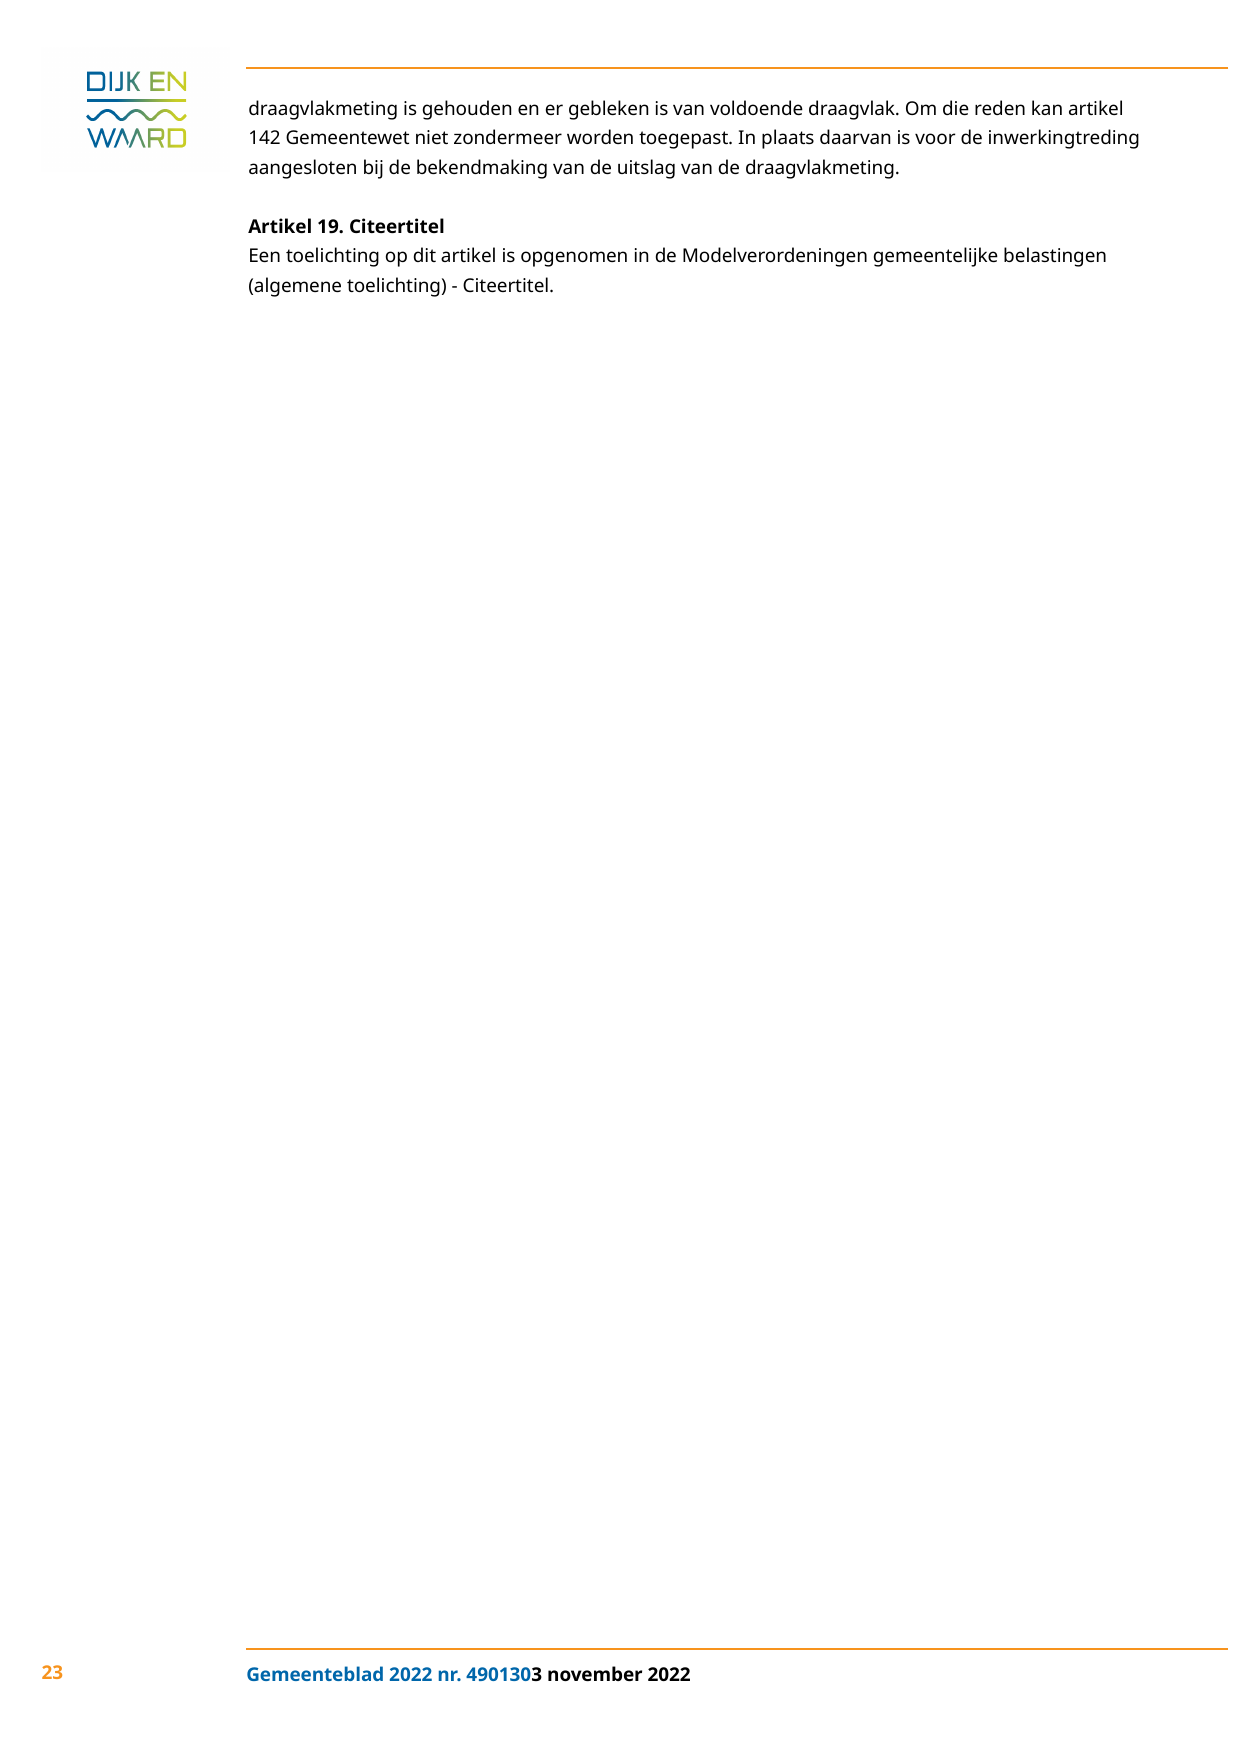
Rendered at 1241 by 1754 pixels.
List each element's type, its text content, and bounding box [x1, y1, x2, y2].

text Een toelichting op dit artikel is opgenomen in de Modelverordeningen gemeentelijke belastingen (algemene toelichting) - Citeertitel. [248, 243, 1152, 298]
text draagvlakmeting is gehouden en er gebleken is van voldoende draagvlak. Om die reden kan artikel 142 Gemeentewet niet zondermeer worden toegepast. In plaats daarvan is voor de inwerkingtreding aangesloten bij de bekendmaking van de uitslag van de draagvlakmeting. [248, 95, 1152, 180]
picture [41, 47, 231, 172]
text Artikel 19. Citeertitel [248, 213, 1152, 239]
